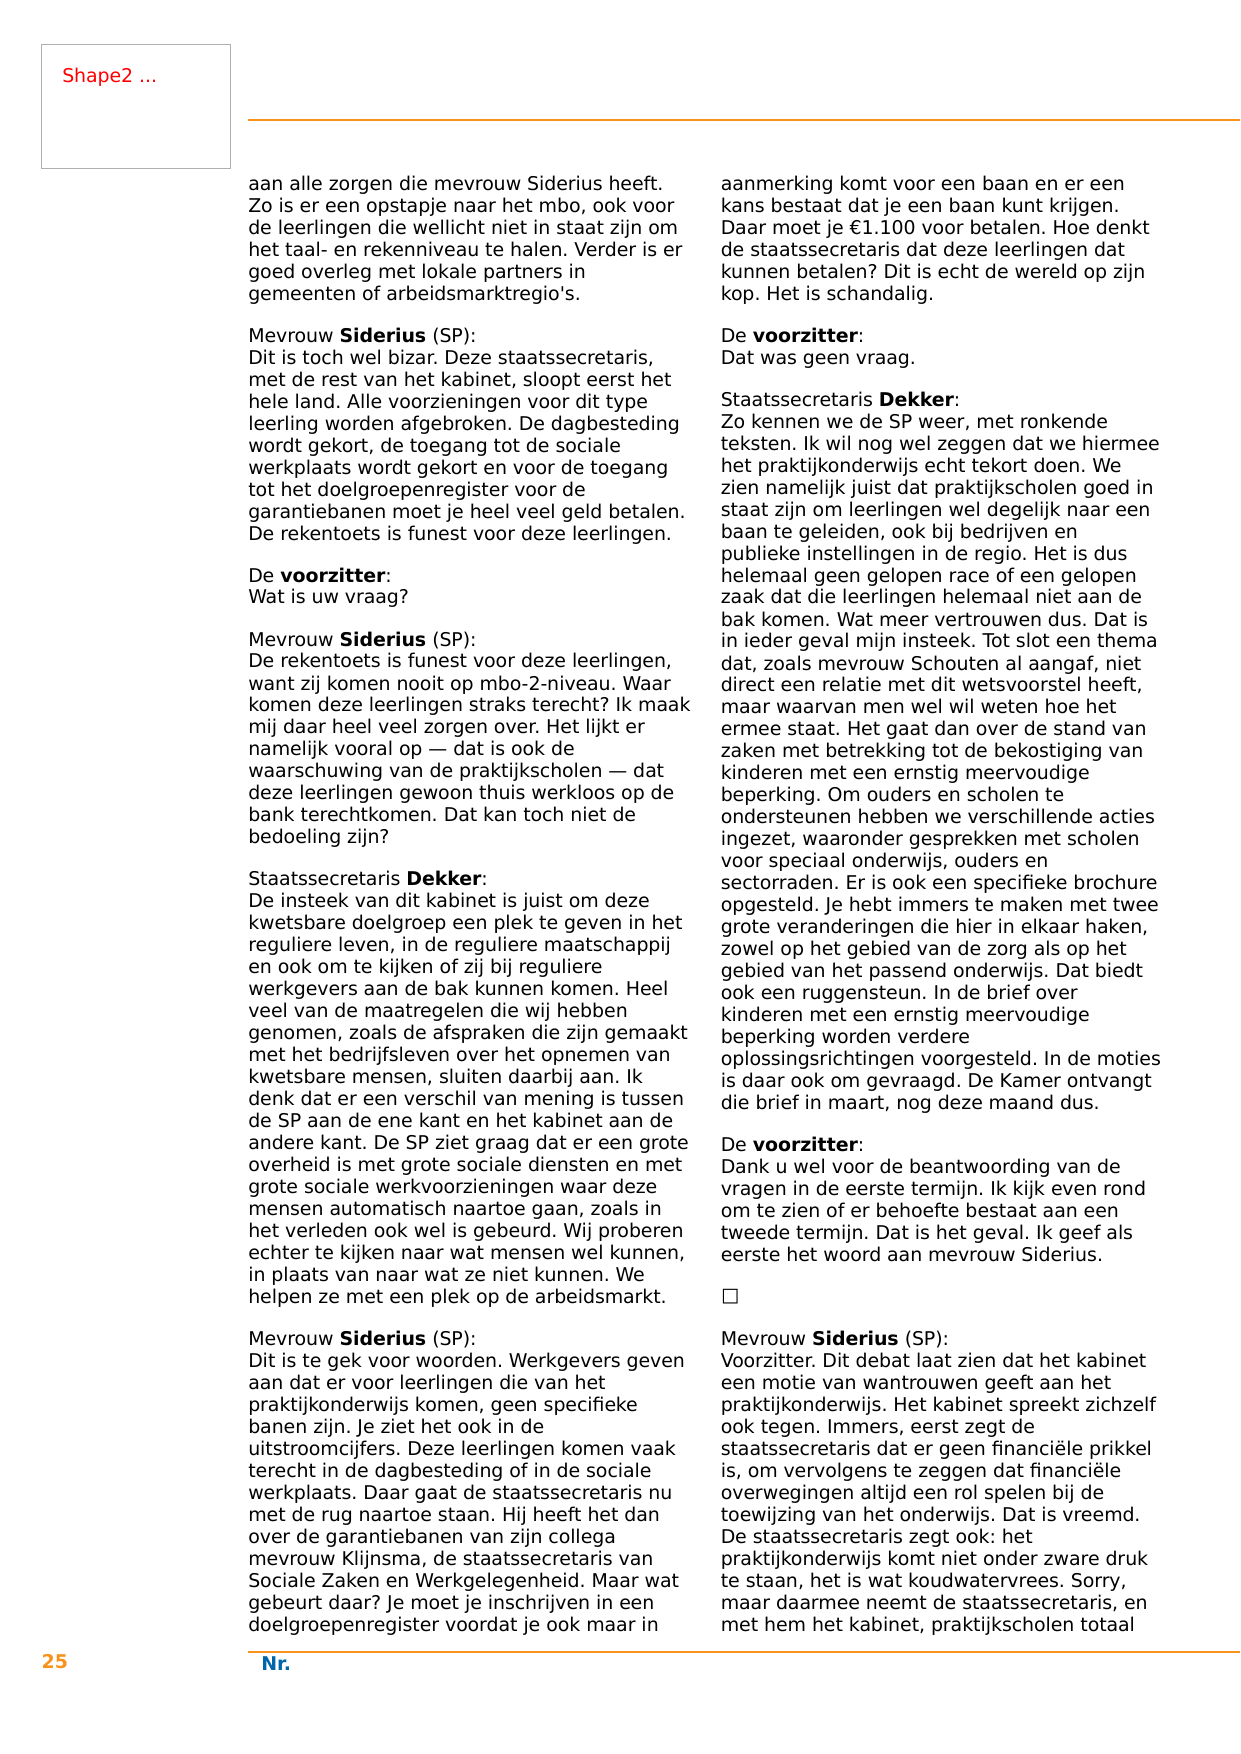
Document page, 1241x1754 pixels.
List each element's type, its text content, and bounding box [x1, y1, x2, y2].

text Dat was geen vraag. [721, 347, 1163, 369]
text Zo kennen we de SP weer, met ronkende teksten. Ik wil nog wel zeggen dat we hiermee het praktijkonderwijs echt tekort doen. We zien namelijk juist dat praktijkscholen goed in staat zijn om leerlingen wel degelijk naar een baan te geleiden, ook bij bedrijven en publieke instellingen in de regio. Het is dus helemaal geen gelopen race of een gelopen zaak dat die leerlingen helemaal niet aan de bak komen. Wat meer vertrouwen dus. Dat is in ieder geval mijn insteek. Tot slot een thema dat, zoals mevrouw Schouten al aangaf, niet direct een relatie met dit wetsvoorstel heeft, maar waarvan men wel wil weten hoe het ermee staat. Het gaat dan over de stand van zaken met betrekking tot de bekostiging van kinderen met een ernstig meervoudige beperking. Om ouders en scholen te ondersteunen hebben we verschillende acties ingezet, waaronder gesprekken met scholen voor speciaal onderwijs, ouders en sectorraden. Er is ook een specifieke brochure opgesteld. Je hebt immers te maken met twee grote veranderingen die hier in elkaar haken, zowel op het gebied van de zorg als op het gebied van het passend onderwijs. Dat biedt ook een ruggensteun. In de brief over kinderen met een ernstig meervoudige beperking worden verdere oplossingsrichtingen voorgesteld. In de moties is daar ook om gevraagd. De Kamer ontvangt die brief in maart, nog deze maand dus. [721, 411, 1163, 1114]
text De voorzitter: [721, 1134, 1163, 1156]
text Dank u wel voor de beantwoording van de vragen in de eerste termijn. Ik kijk even rond om te zien of er behoefte bestaat aan een tweede termijn. Dat is het geval. Ik geef als eerste het woord aan mevrouw Siderius. [721, 1156, 1163, 1266]
text De rekentoets is funest voor deze leerlingen, want zij komen nooit op mbo-2-niveau. Waar komen deze leerlingen straks terecht? Ik maak mij daar heel veel zorgen over. Het lijkt er namelijk vooral op — dat is ook de waarschuwing van de praktijkscholen — dat deze leerlingen gewoon thuis werkloos op de bank terechtkomen. Dat kan toch niet de bedoeling zijn? [248, 650, 691, 848]
text Staatssecretaris Dekker: [248, 868, 691, 890]
text aan alle zorgen die mevrouw Siderius heeft. Zo is er een opstapje naar het mbo, ook voor de leerlingen die wellicht niet in staat zijn om het taal- en rekenniveau te halen. Verder is er goed overleg met lokale partners in gemeenten of arbeidsmarktregio's. [248, 173, 691, 305]
text De insteek van dit kabinet is juist om deze kwetsbare doelgroep een plek te geven in het reguliere leven, in de reguliere maatschappij en ook om te kijken of zij bij reguliere werkgevers aan de bak kunnen komen. Heel veel van de maatregelen die wij hebben genomen, zoals de afspraken die zijn gemaakt met het bedrijfsleven over het opnemen van kwetsbare mensen, sluiten daarbij aan. Ik denk dat er een verschil van mening is tussen de SP aan de ene kant en het kabinet aan de andere kant. De SP ziet graag dat er een grote overheid is met grote sociale diensten en met grote sociale werkvoorzieningen waar deze mensen automatisch naartoe gaan, zoals in het verleden ook wel is gebeurd. Wij proberen echter te kijken naar wat mensen wel kunnen, in plaats van naar wat ze niet kunnen. We helpen ze met een plek op de arbeidsmarkt. [248, 890, 691, 1308]
text De voorzitter: [721, 325, 1163, 347]
text Dit is te gek voor woorden. Werkgevers geven aan dat er voor leerlingen die van het praktijkonderwijs komen, geen specifieke banen zijn. Je ziet het ook in de uitstroomcijfers. Deze leerlingen komen vaak terecht in de dagbesteding of in de sociale werkplaats. Daar gaat de staatssecretaris nu met de rug naartoe staan. Hij heeft het dan over de garantiebanen van zijn collega mevrouw Klijnsma, de staatssecretaris van Sociale Zaken en Werkgelegenheid. Maar wat gebeurt daar? Je moet je inschrijven in een doelgroepenregister voordat je ook maar in [248, 1350, 691, 1636]
text De voorzitter: [248, 564, 691, 586]
text Mevrouw Siderius (SP): [248, 628, 691, 650]
text Mevrouw Siderius (SP): [248, 325, 691, 347]
text ⬜ [721, 1286, 1163, 1308]
text Wat is uw vraag? [248, 586, 691, 608]
text Dit is toch wel bizar. Deze staatssecretaris, met de rest van het kabinet, sloopt eerst het hele land. Alle voorzieningen voor dit type leerling worden afgebroken. De dagbesteding wordt gekort, de toegang tot de sociale werkplaats wordt gekort en voor de toegang tot het doelgroepenregister voor de garantiebanen moet je heel veel geld betalen. De rekentoets is funest voor deze leerlingen. [248, 347, 691, 544]
text Voorzitter. Dit debat laat zien dat het kabinet een motie van wantrouwen geeft aan het praktijkonderwijs. Het kabinet spreekt zichzelf ook tegen. Immers, eerst zegt de staatssecretaris dat er geen financiële prikkel is, om vervolgens te zeggen dat financiële overwegingen altijd een rol spelen bij de toewijzing van het onderwijs. Dat is vreemd. De staatssecretaris zegt ook: het praktijkonderwijs komt niet onder zware druk te staan, het is wat koudwatervrees. Sorry, maar daarmee neemt de staatssecretaris, en met hem het kabinet, praktijkscholen totaal [721, 1350, 1163, 1636]
text Staatssecretaris Dekker: [721, 389, 1163, 411]
text Mevrouw Siderius (SP): [721, 1328, 1163, 1350]
text Mevrouw Siderius (SP): [248, 1328, 691, 1350]
text aanmerking komt voor een baan en er een kans bestaat dat je een baan kunt krijgen. Daar moet je €1.100 voor betalen. Hoe denkt de staatssecretaris dat deze leerlingen dat kunnen betalen? Dit is echt de wereld op zijn kop. Het is schandalig. [721, 173, 1163, 305]
